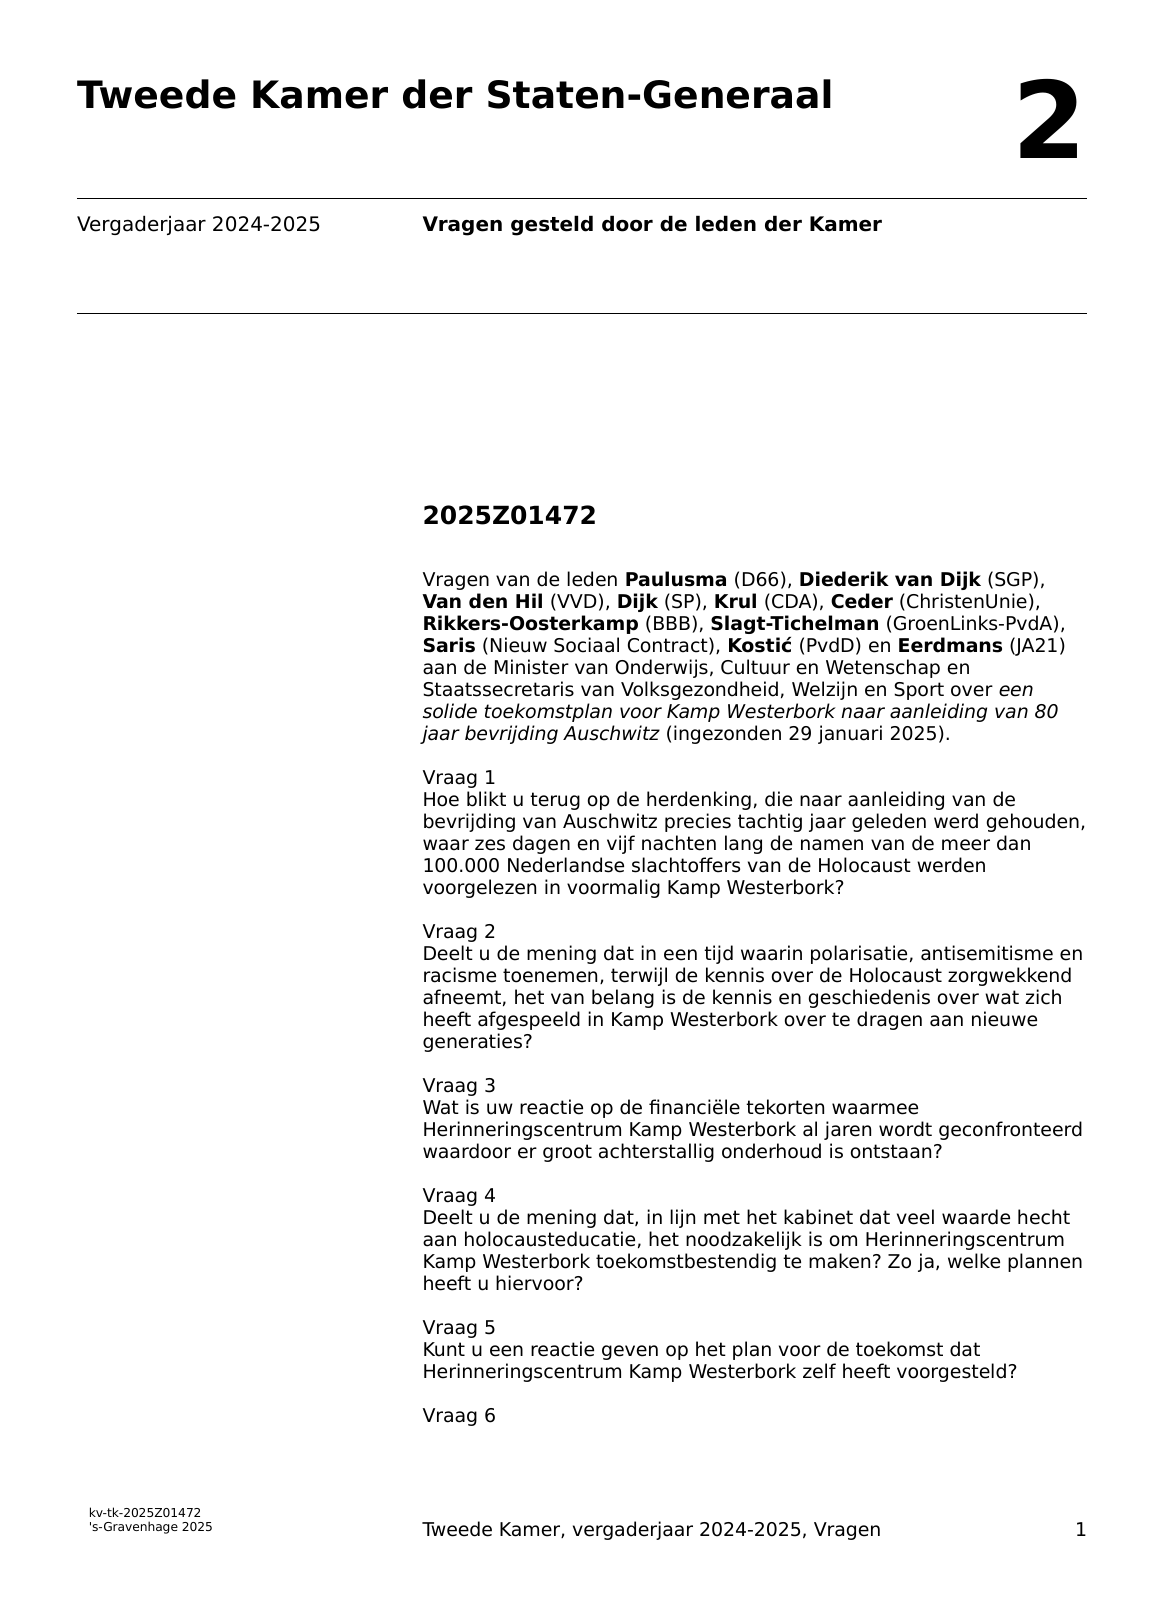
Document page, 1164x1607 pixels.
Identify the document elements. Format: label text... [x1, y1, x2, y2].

text Wat is uw reactie op de financiële tekorten waarmee Herinneringscentrum Kamp Westerbork al jaren wordt geconfronteerd waardoor er groot achterstallig onderhoud is ontstaan? [422, 1097, 1087, 1163]
text Vraag 2 [422, 921, 1087, 943]
text Vraag 5 [422, 1317, 1087, 1339]
text Vraag 1 [422, 767, 1087, 789]
text Kunt u een reactie geven op het plan voor de toekomst dat Herinneringscentrum Kamp Westerbork zelf heeft voorgesteld? [422, 1339, 1087, 1383]
text kv-tk-2025Z01472 [88, 1506, 323, 1520]
table_header 2 [886, 59, 1087, 198]
text Vraag 6 [422, 1405, 1087, 1427]
text Deelt u de mening dat in een tijd waarin polarisatie, antisemitisme en racisme toenemen, terwijl de kennis over de Holocaust zorgwekkend afneemt, het van belang is de kennis en geschiedenis over wat zich heeft afgespeeld in Kamp Westerbork over te dragen aan nieuwe generaties? [422, 943, 1087, 1053]
text 2025Z01472 [422, 501, 1087, 531]
text Deelt u de mening dat, in lijn met het kabinet dat veel waarde hecht aan holocausteducatie, het noodzakelijk is om Herinneringscentrum Kamp Westerbork toekomstbestendig te maken? Zo ja, welke plannen heeft u hiervoor? [422, 1207, 1087, 1295]
text Vragen van de leden Paulusma (D66), Diederik van Dijk (SGP), Van den Hil (VVD), Dijk (SP), Krul (CDA), Ceder (ChristenUnie), Rikkers-Oosterkamp (BBB), Slagt-Tichelman (GroenLinks-PvdA), Saris (Nieuw Sociaal Contract), Kostić (PvdD) en Eerdmans (JA21) aan de Minister van Onderwijs, Cultuur en Wetenschap en Staatssecretaris van Volksgezondheid, Welzijn en Sport over een solide toekomstplan voor Kamp Westerbork naar aanleiding van 80 jaar bevrijding Auschwitz (ingezonden 29 januari 2025). [422, 569, 1087, 744]
text Vraag 4 [422, 1185, 1087, 1207]
text 's-Gravenhage 2025 [88, 1520, 323, 1534]
table_cell Vragen gesteld door de leden der Kamer [422, 199, 1087, 313]
text Vraag 3 [422, 1075, 1087, 1097]
table_cell Vergaderjaar 2024-2025 [77, 199, 422, 313]
table_header Tweede Kamer der Staten-Generaal [77, 59, 886, 198]
text Hoe blikt u terug op de herdenking, die naar aanleiding van de bevrijding van Auschwitz precies tachtig jaar geleden werd gehouden, waar zes dagen en vijf nachten lang de namen van de meer dan 100.000 Nederlandse slachtoffers van de Holocaust werden voorgelezen in voormalig Kamp Westerbork? [422, 789, 1087, 899]
